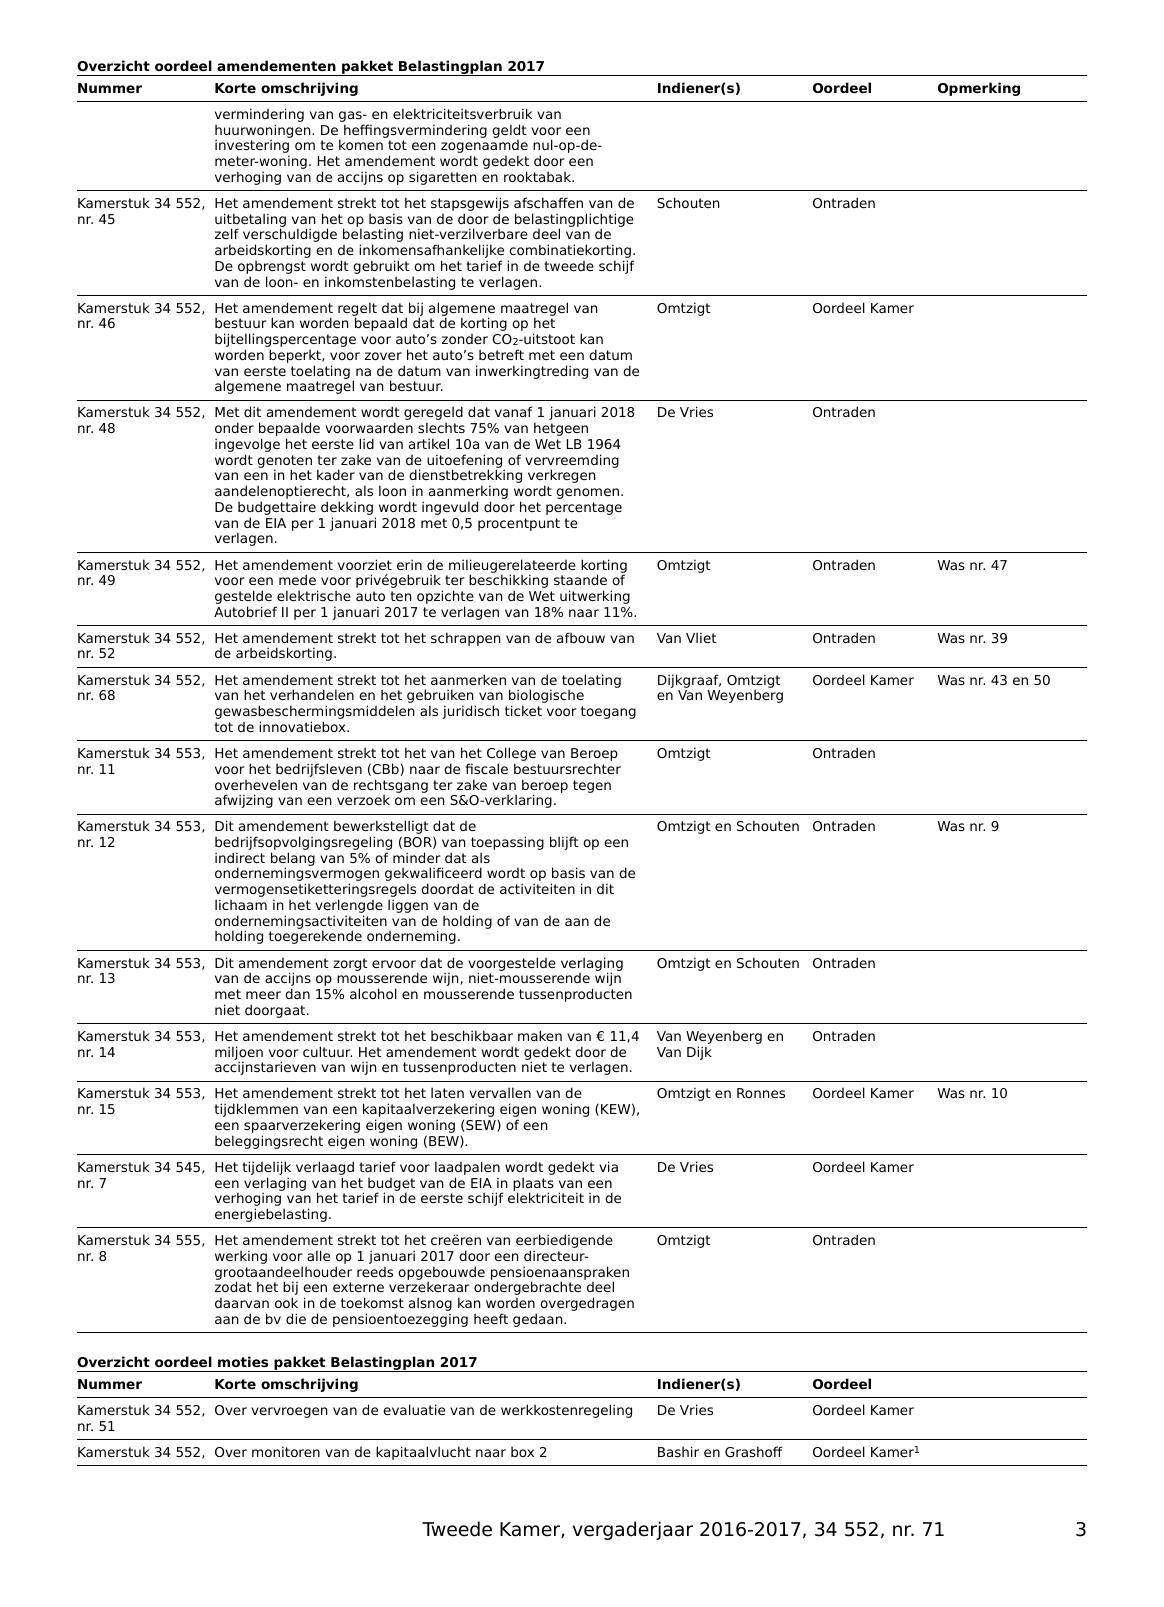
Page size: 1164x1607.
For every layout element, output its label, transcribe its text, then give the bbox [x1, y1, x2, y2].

table_cell Kamerstuk 34 555, nr. 8 [77, 1228, 208, 1332]
table_cell Van Vliet [651, 626, 806, 667]
table_cell Kamerstuk 34 552, nr. 52 [77, 626, 208, 667]
table_cell Kamerstuk 34 553, nr. 11 [77, 741, 208, 813]
table_cell Oordeel [806, 1372, 1087, 1397]
table_cell Oordeel Kamer [806, 296, 931, 399]
table_cell De Vries [651, 401, 806, 552]
table_cell Nummer [77, 1372, 208, 1397]
table_cell Omtzigt [651, 741, 806, 813]
table_cell Het amendement strekt tot het laten vervallen van de tijdklemmen van een kapitaalverzekering eigen woning (KEW), een spaarverzekering eigen woning (SEW) of een beleggingsrecht eigen woning (BEW). [208, 1082, 651, 1154]
table_cell Dit amendement bewerkstelligt dat de bedrijfsopvolgingsregeling (BOR) van toepassing blijft op een indirect belang van 5% of minder dat als ondernemingsvermogen gekwalificeerd wordt op basis van de vermogensetiketteringsregels doordat de activiteiten in dit lichaam in het verlengde liggen van de ondernemingsactiviteiten van de holding of van de aan de holding toegerekende onderneming. [208, 815, 651, 950]
table_cell vermindering van gas- en elektriciteitsverbruik van huurwoningen. De heffingsvermindering geldt voor een investering om te komen tot een zogenaamde nul-op-de-meter-woning. Het amendement wordt gedekt door een verhoging van de accijns op sigaretten en rooktabak. [208, 102, 651, 190]
table_cell Kamerstuk 34 552, nr. 45 [77, 191, 208, 295]
table_cell Met dit amendement wordt geregeld dat vanaf 1 januari 2018 onder bepaalde voorwaarden slechts 75% van hetgeen ingevolge het eerste lid van artikel 10a van de Wet LB 1964 wordt genoten ter zake van de uitoefening of vervreemding van een in het kader van de dienstbetrekking verkregen aandelenoptierecht, als loon in aanmerking wordt genomen. De budgettaire dekking wordt ingevuld door het percentage van de EIA per 1 januari 2018 met 0,5 procentpunt te verlagen. [208, 401, 651, 552]
table_cell [931, 1024, 1087, 1081]
table_cell Het amendement strekt tot het beschikbaar maken van € 11,4 miljoen voor cultuur. Het amendement wordt gedekt door de accijnstarieven van wijn en tussenproducten niet te verlagen. [208, 1024, 651, 1081]
table_cell [77, 102, 208, 190]
table_cell [931, 1228, 1087, 1332]
table_cell Omtzigt [651, 1228, 806, 1332]
table_cell Kamerstuk 34 553, nr. 13 [77, 951, 208, 1023]
table_cell Kamerstuk 34 553, nr. 15 [77, 1082, 208, 1154]
table_cell Dit amendement zorgt ervoor dat de voorgestelde verlaging van de accijns op mousserende wijn, niet-mousserende wijn met meer dan 15% alcohol en mousserende tussenproducten niet doorgaat. [208, 951, 651, 1023]
table_header Overzicht oordeel moties pakket Belastingplan 2017 [77, 1355, 1087, 1371]
table_cell Kamerstuk 34 553, nr. 14 [77, 1024, 208, 1081]
table_cell Oordeel Kamer [806, 1082, 931, 1154]
table_cell Bashir en Grashoff [651, 1440, 806, 1465]
table_cell De Vries [651, 1155, 806, 1227]
table_cell Het amendement strekt tot het schrappen van de afbouw van de arbeidskorting. [208, 626, 651, 667]
table_cell [931, 191, 1087, 295]
table_cell Over vervroegen van de evaluatie van de werkkostenregeling [208, 1398, 651, 1439]
table_cell Ontraden [806, 626, 931, 667]
table_cell Schouten [651, 191, 806, 295]
table_cell Ontraden [806, 815, 931, 950]
table_cell Oordeel Kamer1 [806, 1440, 1087, 1465]
table_cell [931, 296, 1087, 399]
table_cell Het tijdelijk verlaagd tarief voor laadpalen wordt gedekt via een verlaging van het budget van de EIA in plaats van een verhoging van het tarief in de eerste schijf elektriciteit in de energiebelasting. [208, 1155, 651, 1227]
table_cell [651, 102, 806, 190]
table_cell Omtzigt en Schouten [651, 815, 806, 950]
table_cell Dijkgraaf, Omtzigt en Van Weyenberg [651, 668, 806, 740]
table_cell Kamerstuk 34 552, nr. 51 [77, 1398, 208, 1439]
table_cell Kamerstuk 34 552, nr. 46 [77, 296, 208, 399]
table_cell Ontraden [806, 1024, 931, 1081]
table_cell [931, 741, 1087, 813]
table_cell Indiener(s) [651, 76, 806, 101]
table_cell Was nr. 43 en 50 [931, 668, 1087, 740]
table_cell Was nr. 10 [931, 1082, 1087, 1154]
table_cell Het amendement regelt dat bij algemene maatregel van bestuur kan worden bepaald dat de korting op het bijtellingspercentage voor auto’s zonder CO2-uitstoot kan worden beperkt, voor zover het auto’s betreft met een datum van eerste toelating na de datum van inwerkingtreding van de algemene maatregel van bestuur. [208, 296, 651, 399]
table_cell Indiener(s) [651, 1372, 806, 1397]
table_cell Ontraden [806, 553, 931, 625]
table_cell Ontraden [806, 951, 931, 1023]
table_cell Ontraden [806, 191, 931, 295]
table_cell Oordeel Kamer [806, 668, 931, 740]
table_cell Het amendement strekt tot het aanmerken van de toelating van het verhandelen en het gebruiken van biologische gewasbeschermingsmiddelen als juridisch ticket voor toegang tot de innovatiebox. [208, 668, 651, 740]
table_cell Oordeel [806, 76, 931, 101]
table_header Overzicht oordeel amendementen pakket Belastingplan 2017 [77, 59, 1087, 75]
table_cell [931, 1155, 1087, 1227]
table_cell [931, 951, 1087, 1023]
table_cell Omtzigt en Ronnes [651, 1082, 806, 1154]
table_cell Omtzigt [651, 553, 806, 625]
table_cell De Vries [651, 1398, 806, 1439]
table_cell [931, 102, 1087, 190]
table_cell Omtzigt [651, 296, 806, 399]
table_cell Het amendement strekt tot het van het College van Beroep voor het bedrijfsleven (CBb) naar de fiscale bestuursrechter overhevelen van de rechtsgang ter zake van beroep tegen afwijzing van een verzoek om een S&O-verklaring. [208, 741, 651, 813]
table_cell Het amendement voorziet erin de milieugerelateerde korting voor een mede voor privégebruik ter beschikking staande of gestelde elektrische auto ten opzichte van de Wet uitwerking Autobrief II per 1 januari 2017 te verlagen van 18% naar 11%. [208, 553, 651, 625]
table_cell Kamerstuk 34 552, [77, 1440, 208, 1465]
table_cell Kamerstuk 34 552, nr. 68 [77, 668, 208, 740]
table_cell Nummer [77, 76, 208, 101]
table_cell Ontraden [806, 741, 931, 813]
table_cell Oordeel Kamer [806, 1398, 1087, 1439]
table_cell Was nr. 39 [931, 626, 1087, 667]
table_cell Omtzigt en Schouten [651, 951, 806, 1023]
table_cell Het amendement strekt tot het stapsgewijs afschaffen van de uitbetaling van het op basis van de door de belastingplichtige zelf verschuldigde belasting niet-verzilverbare deel van de arbeidskorting en de inkomensafhankelijke combinatiekorting. De opbrengst wordt gebruikt om het tarief in de tweede schijf van de loon- en inkomstenbelasting te verlagen. [208, 191, 651, 295]
table_cell Kamerstuk 34 553, nr. 12 [77, 815, 208, 950]
table_cell Kamerstuk 34 545, nr. 7 [77, 1155, 208, 1227]
table_cell Kamerstuk 34 552, nr. 48 [77, 401, 208, 552]
table_cell [931, 401, 1087, 552]
table_cell Het amendement strekt tot het creëren van eerbiedigende werking voor alle op 1 januari 2017 door een directeur-grootaandeelhouder reeds opgebouwde pensioenaanspraken zodat het bij een externe verzekeraar ondergebrachte deel daarvan ook in de toekomst alsnog kan worden overgedragen aan de bv die de pensioentoezegging heeft gedaan. [208, 1228, 651, 1332]
table_cell Over monitoren van de kapitaalvlucht naar box 2 [208, 1440, 651, 1465]
table_cell Ontraden [806, 1228, 931, 1332]
table_cell [806, 102, 931, 190]
table_cell Was nr. 9 [931, 815, 1087, 950]
table_cell Korte omschrijving [208, 1372, 651, 1397]
table_cell Ontraden [806, 401, 931, 552]
table_cell Oordeel Kamer [806, 1155, 931, 1227]
table_cell Korte omschrijving [208, 76, 651, 101]
table_cell Kamerstuk 34 552, nr. 49 [77, 553, 208, 625]
table_cell Was nr. 47 [931, 553, 1087, 625]
table_cell Van Weyenberg en Van Dijk [651, 1024, 806, 1081]
table_cell Opmerking [931, 76, 1087, 101]
